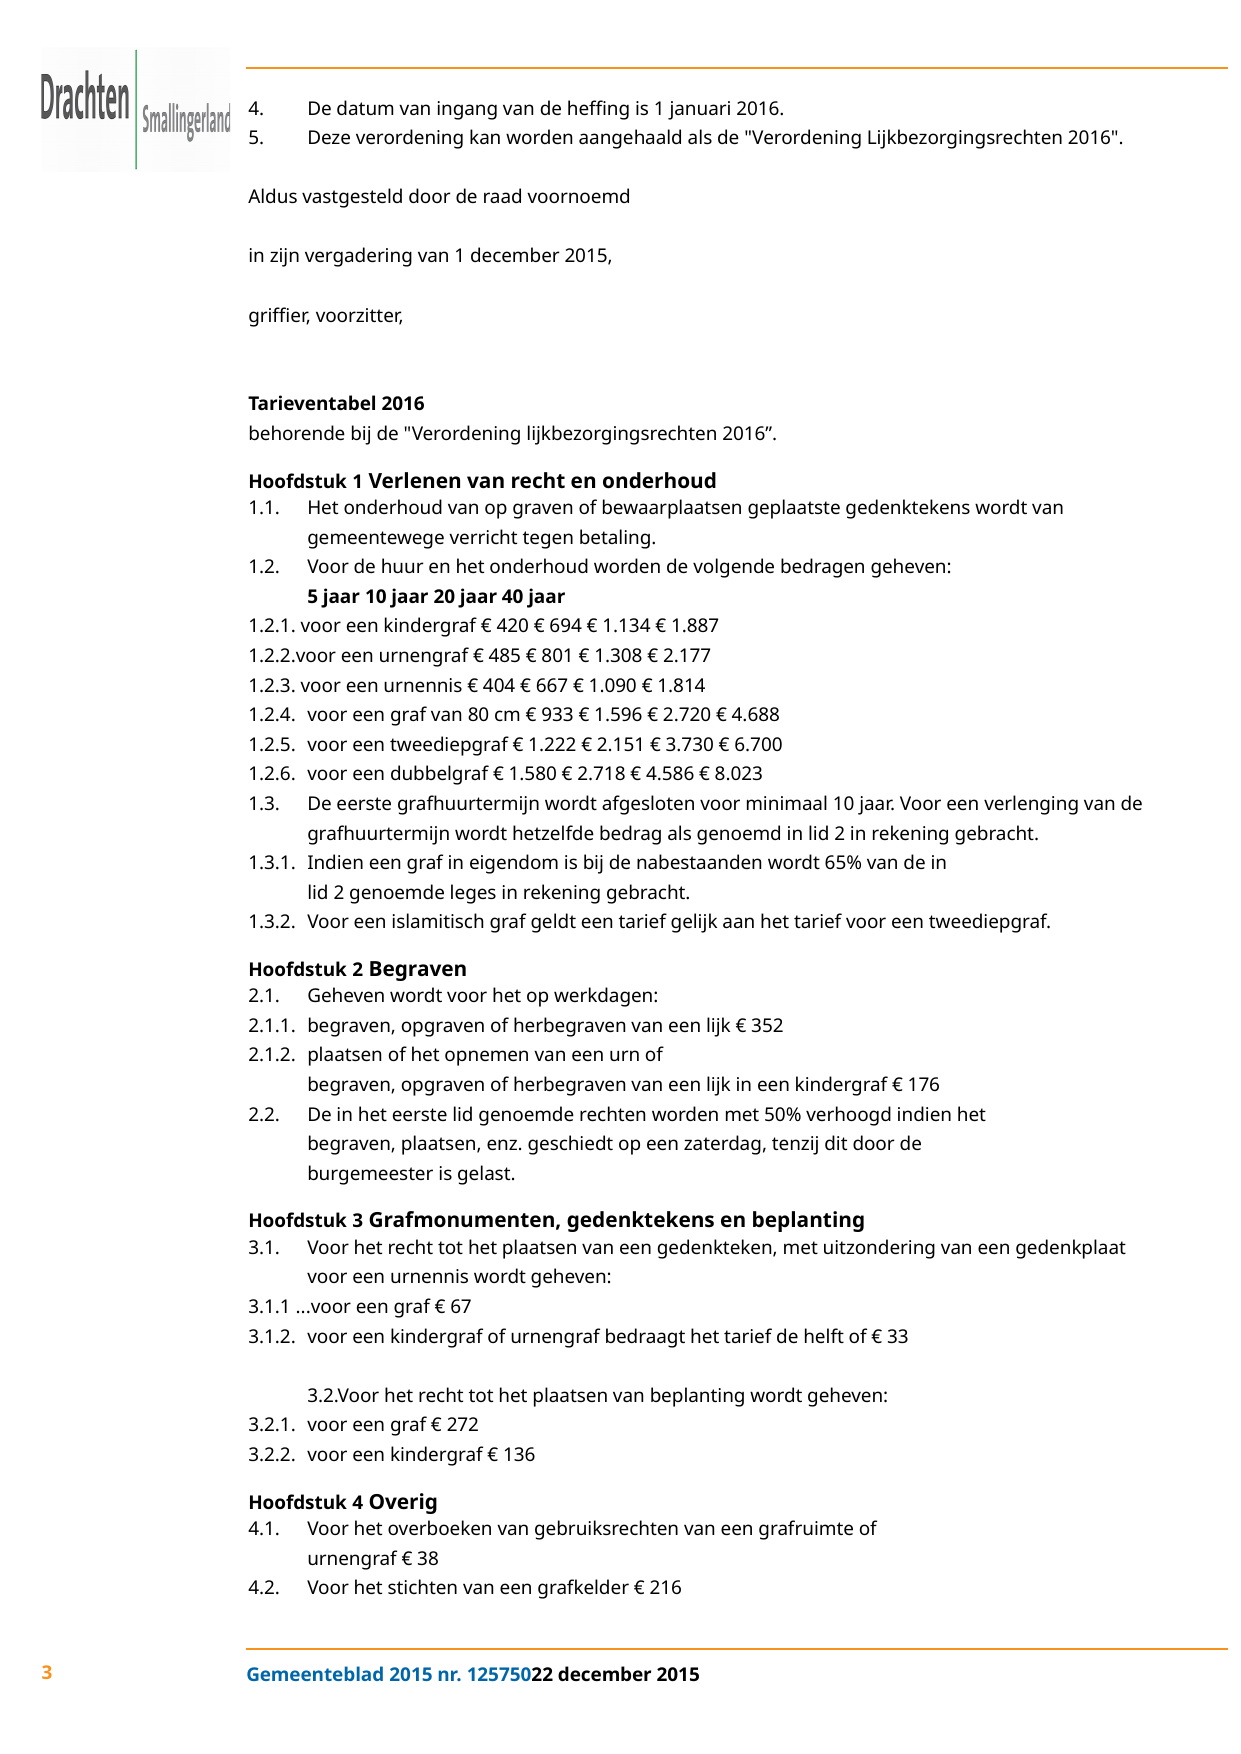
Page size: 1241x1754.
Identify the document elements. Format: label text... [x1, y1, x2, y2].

list begraven, plaatsen, enz. geschiedt op een zaterdag, tenzij dit door de [248, 1130, 1152, 1156]
list voor een dubbelgraf € 1.580 € 2.718 € 4.586 € 8.023 [248, 761, 1152, 786]
text griffier, voorzitter, [248, 302, 1152, 328]
list voor een graf € 67 [248, 1293, 1152, 1319]
text in zijn vergadering van 1 december 2015, [248, 243, 1152, 268]
list De eerste grafhuurtermijn wordt afgesloten voor minimaal 10 jaar. Voor een verlenging van de [248, 790, 1152, 816]
text Tarieventabel 2016 [248, 391, 1152, 416]
text 1.2.3. voor een urnennis € 404 € 667 € 1.090 € 1.814 [248, 672, 1152, 697]
text Hoofdstuk 3 Grafmonumenten, gedenktekens en beplanting [248, 1206, 1152, 1234]
list plaatsen of het opnemen van een urn of [248, 1042, 1152, 1067]
list Voor het recht tot het plaatsen van een gedenkteken, met uitzondering van een gedenkplaat voor een urnennis wordt geheven: [248, 1234, 1152, 1289]
list Voor het overboeken van gebruiksrechten van een grafruimte of [248, 1515, 1152, 1541]
list Geheven wordt voor het op werkdagen: [248, 982, 1152, 1008]
list De datum van ingang van de heffing is 1 januari 2016. [248, 95, 1152, 121]
list De in het eerste lid genoemde rechten worden met 50% verhoogd indien het [248, 1101, 1152, 1127]
list Voor de huur en het onderhoud worden de volgende bedragen geheven: [248, 553, 1152, 579]
list Indien een graf in eigendom is bij de nabestaanden wordt 65% van de in [248, 849, 1152, 875]
list begraven, opgraven of herbegraven van een lijk € 352 [248, 1012, 1152, 1038]
text Hoofdstuk 2 Begraven [248, 954, 1152, 982]
list voor een kindergraf of urnengraf bedraagt het tarief de helft of € 33 [248, 1323, 1152, 1348]
text 1.2.1. voor een kindergraf € 420 € 694 € 1.134 € 1.887 [248, 613, 1152, 638]
text Hoofdstuk 1 Verlenen van recht en onderhoud [248, 466, 1152, 494]
list voor een graf € 272 [248, 1412, 1152, 1437]
text Hoofdstuk 4 Overig [248, 1487, 1152, 1515]
list lid 2 genoemde leges in rekening gebracht. [248, 879, 1152, 904]
text Aldus vastgesteld door de raad voornoemd [248, 183, 1152, 209]
list 5 jaar 10 jaar 20 jaar 40 jaar [248, 583, 1152, 609]
list voor een tweediepgraf € 1.222 € 2.151 € 3.730 € 6.700 [248, 731, 1152, 757]
list begraven, opgraven of herbegraven van een lijk in een kindergraf € 176 [248, 1071, 1152, 1097]
list urnengraf € 38 [248, 1545, 1152, 1571]
list voor een kindergraf € 136 [248, 1441, 1152, 1467]
list Het onderhoud van op graven of bewaarplaatsen geplaatste gedenktekens wordt van gemeentewege verricht tegen betaling. [248, 494, 1152, 549]
text 1.2.2.voor een urnengraf € 485 € 801 € 1.308 € 2.177 [248, 642, 1152, 668]
list Voor het stichten van een grafkelder € 216 [248, 1574, 1152, 1600]
list burgemeester is gelast. [248, 1160, 1152, 1186]
text behorende bij de "Verordening lijkbezorgingsrechten 2016”. [248, 420, 1152, 446]
list voor een graf van 80 cm € 933 € 1.596 € 2.720 € 4.688 [248, 701, 1152, 727]
picture [41, 47, 231, 172]
list Voor een islamitisch graf geldt een tarief gelijk aan het tarief voor een tweediepgraf. [248, 908, 1152, 934]
list grafhuurtermijn wordt hetzelfde bedrag als genoemd in lid 2 in rekening gebracht. [248, 820, 1152, 845]
list Deze verordening kan worden aangehaald als de "Verordening Lijkbezorgingsrechten 2016". [248, 124, 1152, 150]
list 3.2.Voor het recht tot het plaatsen van beplanting wordt geheven: [248, 1382, 1152, 1408]
